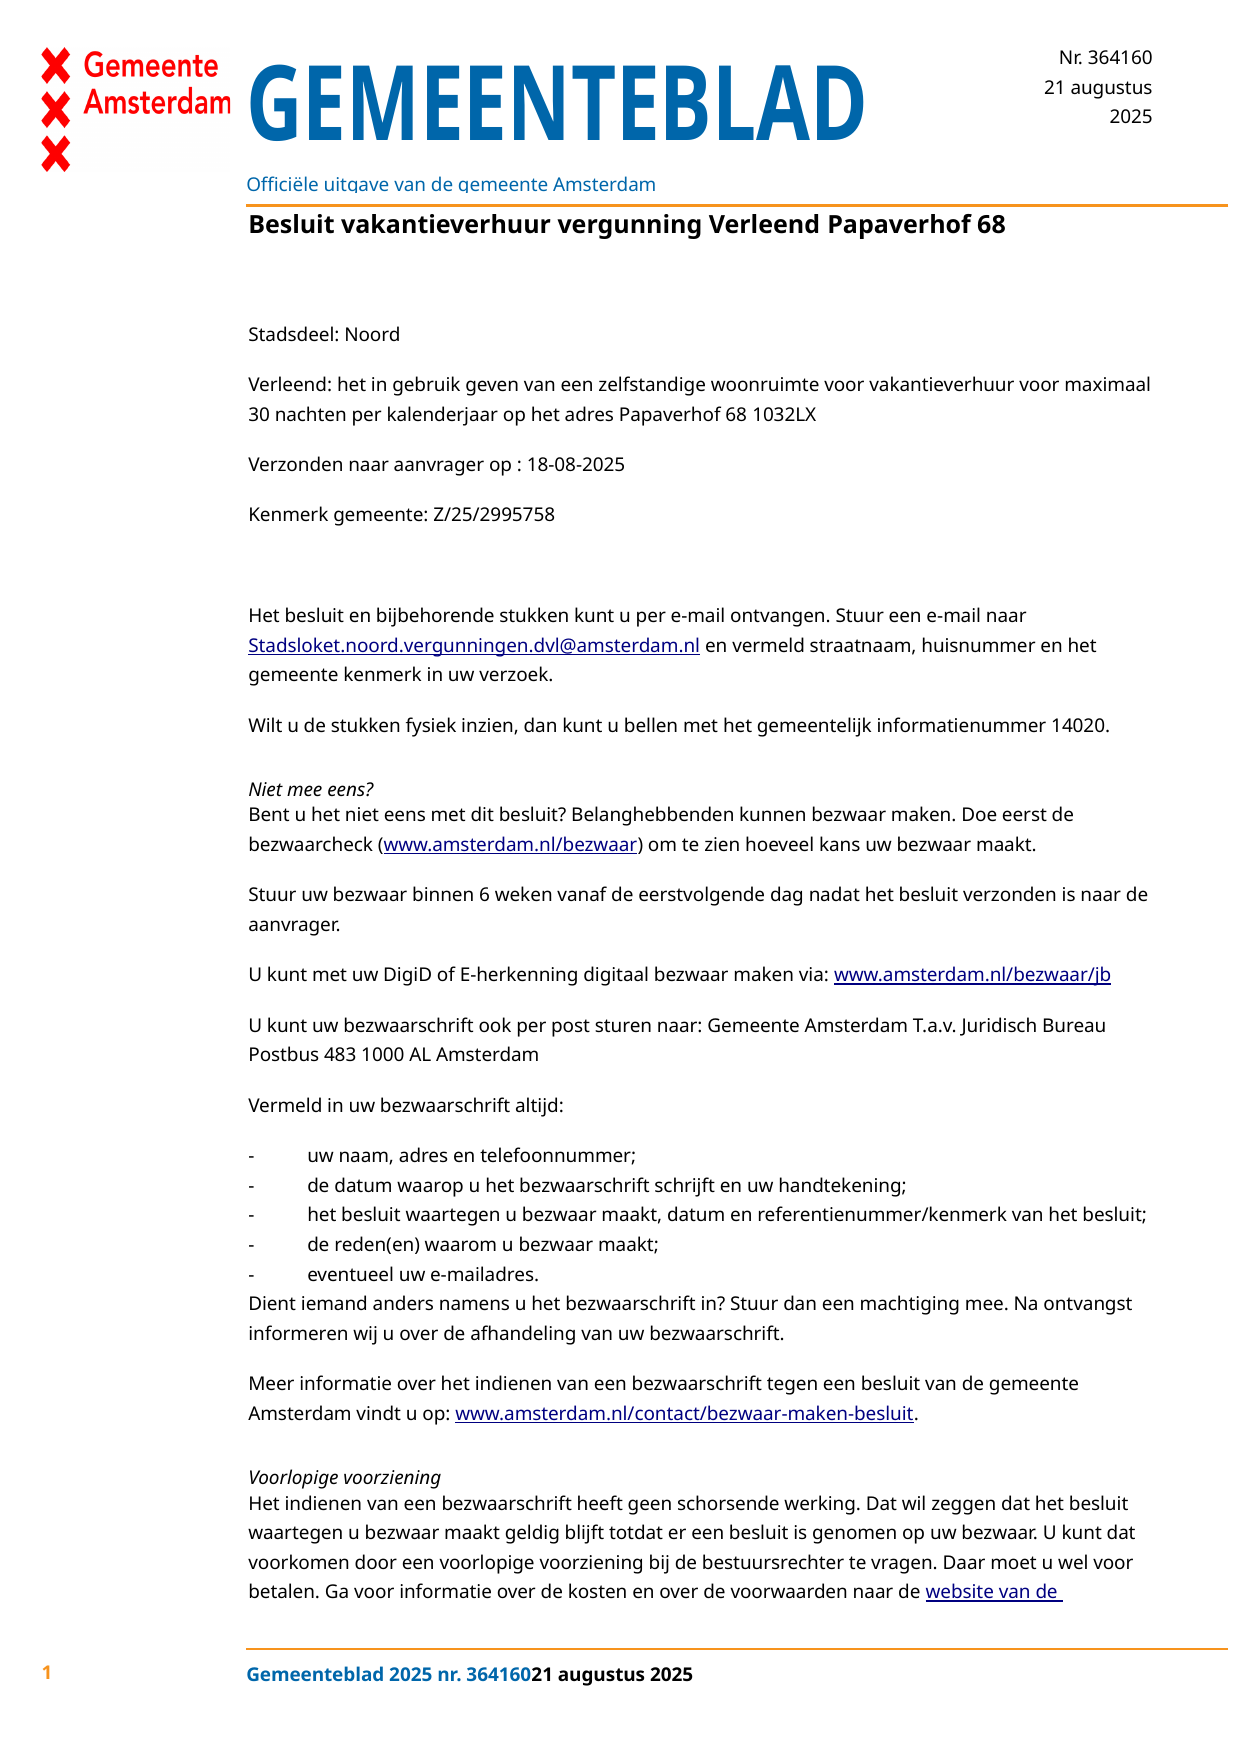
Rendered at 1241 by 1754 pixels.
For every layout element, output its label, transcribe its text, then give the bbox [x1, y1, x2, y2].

text Dient iemand anders namens u het bezwaarschrift in? Stuur dan een machtiging mee. Na ontvangst informeren wij u over de afhandeling van uw bezwaarschrift. [248, 1290, 1152, 1346]
text Bent u het niet eens met dit besluit? Belanghebbenden kunnen bezwaar maken. Doe eerst de bezwaarcheck (www.amsterdam.nl/bezwaar) om te zien hoeveel kans uw bezwaar maakt. [248, 802, 1152, 857]
text Verzonden naar aanvrager op : 18-08-2025 [248, 451, 1152, 477]
list de datum waarop u het bezwaarschrift schrijft en uw handtekening; [248, 1172, 1152, 1198]
picture [41, 47, 231, 172]
text Besluit vakantieverhuur vergunning Verleend Papaverhof 68 [248, 207, 1152, 241]
text Kenmerk gemeente: Z/25/2995758 [248, 502, 1152, 527]
text Verleend: het in gebruik geven van een zelfstandige woonruimte voor vakantieverhuur voor maximaal 30 nachten per kalenderjaar op het adres Papaverhof 68 1032LX [248, 371, 1152, 426]
text Vermeld in uw bezwaarschrift altijd: [248, 1092, 1152, 1118]
text Het indienen van een bezwaarschrift heeft geen schorsende werking. Dat wil zeggen dat het besluit waartegen u bezwaar maakt geldig blijft totdat er een besluit is genomen op uw bezwaar. U kunt dat voorkomen door een voorlopige voorziening bij de bestuursrechter te vragen. Daar moet u wel voor betalen. Ga voor informatie over de kosten en over de voorwaarden naar de website van de [248, 1490, 1152, 1604]
text Stuur uw bezwaar binnen 6 weken vanaf de eerstvolgende dag nadat het besluit verzonden is naar de aanvrager. [248, 882, 1152, 937]
text Het besluit en bijbehorende stukken kunt u per e-mail ontvangen. Stuur een e-mail naar Stadsloket.noord.vergunningen.dvl@amsterdam.nl en vermeld straatnaam, huisnummer en het gemeente kenmerk in uw verzoek. [248, 602, 1152, 687]
text Niet mee eens? [248, 776, 1152, 802]
list het besluit waartegen u bezwaar maakt, datum en referentienummer/kenmerk van het besluit; [248, 1202, 1152, 1227]
list eventueel uw e-mailadres. [248, 1261, 1152, 1287]
list uw naam, adres en telefoonnummer; [248, 1142, 1152, 1168]
text Wilt u de stukken fysiek inzien, dan kunt u bellen met het gemeentelijk informatienummer 14020. [248, 712, 1152, 738]
text Voorlopige voorziening [248, 1464, 1152, 1490]
text Meer informatie over het indienen van een bezwaarschrift tegen een besluit van de gemeente Amsterdam vindt u op: www.amsterdam.nl/contact/bezwaar-maken-besluit. [248, 1370, 1152, 1426]
text U kunt uw bezwaarschrift ook per post sturen naar: Gemeente Amsterdam T.a.v. Juridisch Bureau Postbus 483 1000 AL Amsterdam [248, 1012, 1152, 1067]
text U kunt met uw DigiD of E-herkenning digitaal bezwaar maken via: www.amsterdam.nl/bezwaar/jb [248, 962, 1152, 987]
text Stadsdeel: Noord [248, 321, 1152, 346]
list de reden(en) waarom u bezwaar maakt; [248, 1231, 1152, 1257]
